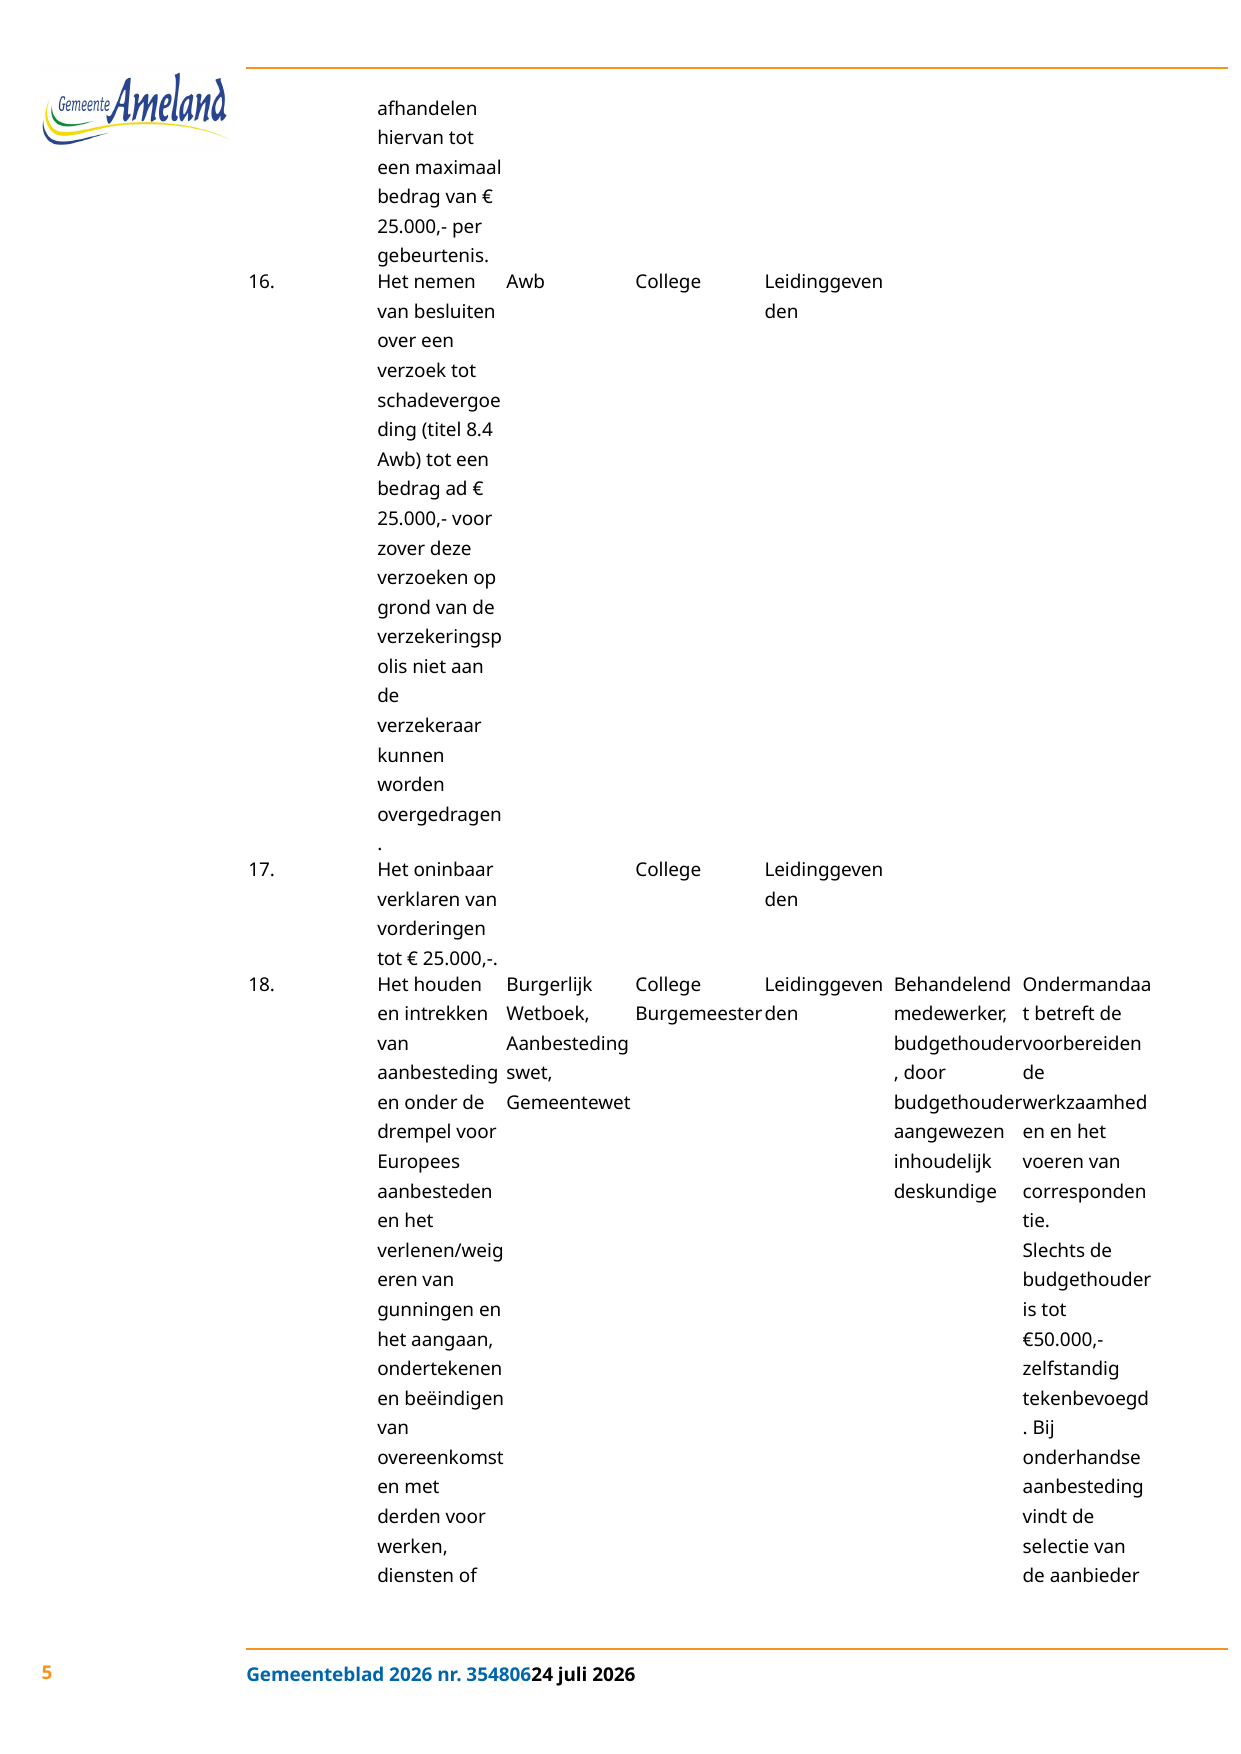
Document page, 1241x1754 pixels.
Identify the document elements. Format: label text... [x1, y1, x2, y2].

table_cell Leidinggevenden [764, 856, 893, 971]
table_cell [248, 95, 377, 268]
table_cell Leidinggevenden [764, 269, 893, 856]
table_cell Het nemen van besluiten over een verzoek tot schadevergoeding (titel 8.4 Awb) tot een bedrag ad € 25.000,- voor zover deze verzoeken op grond van de verzekeringspolis niet aan de verzekeraar kunnen worden overgedragen. [377, 269, 506, 856]
table_cell [894, 856, 1022, 971]
table_cell [635, 95, 764, 268]
table_cell afhandelen hiervan tot een maximaal bedrag van € 25.000,- per gebeurtenis. [377, 95, 506, 268]
table_cell [248, 269, 377, 856]
table_cell [1023, 95, 1152, 268]
table_cell College [635, 856, 764, 971]
table_cell [506, 95, 635, 268]
table_cell College [635, 269, 764, 856]
table_cell Ondermandaat betreft de voorbereidende werkzaamheden en het voeren van correspondentie. Slechts de budgethouder is tot €50.000,- zelfstandig tekenbevoegd. Bij onderhandse aanbesteding vindt de selectie van de aanbieder [1023, 971, 1152, 1588]
table_cell Leidinggevenden [764, 971, 893, 1588]
table_cell [248, 971, 377, 1588]
table_cell [894, 269, 1022, 856]
picture [41, 47, 231, 172]
table_cell College Burgemeester [635, 971, 764, 1588]
table_cell [1023, 856, 1152, 971]
table_cell [894, 95, 1022, 268]
table_cell [1023, 269, 1152, 856]
table_cell Het oninbaar verklaren van vorderingen tot € 25.000,-. [377, 856, 506, 971]
table_cell [506, 856, 635, 971]
table_cell [248, 856, 377, 971]
table_cell Awb [506, 269, 635, 856]
table_cell [764, 95, 893, 268]
table_cell Behandelend medewerker, budgethouder, door budgethouder aangewezen inhoudelijk deskundige [894, 971, 1022, 1588]
table_cell Burgerlijk Wetboek, Aanbestedingswet, Gemeentewet [506, 971, 635, 1588]
table_cell Het houden en intrekken van aanbestedingen onder de drempel voor Europees aanbesteden en het verlenen/weigeren van gunningen en het aangaan, ondertekenen en beëindigen van overeenkomsten met derden voor werken, diensten of [377, 971, 506, 1588]
